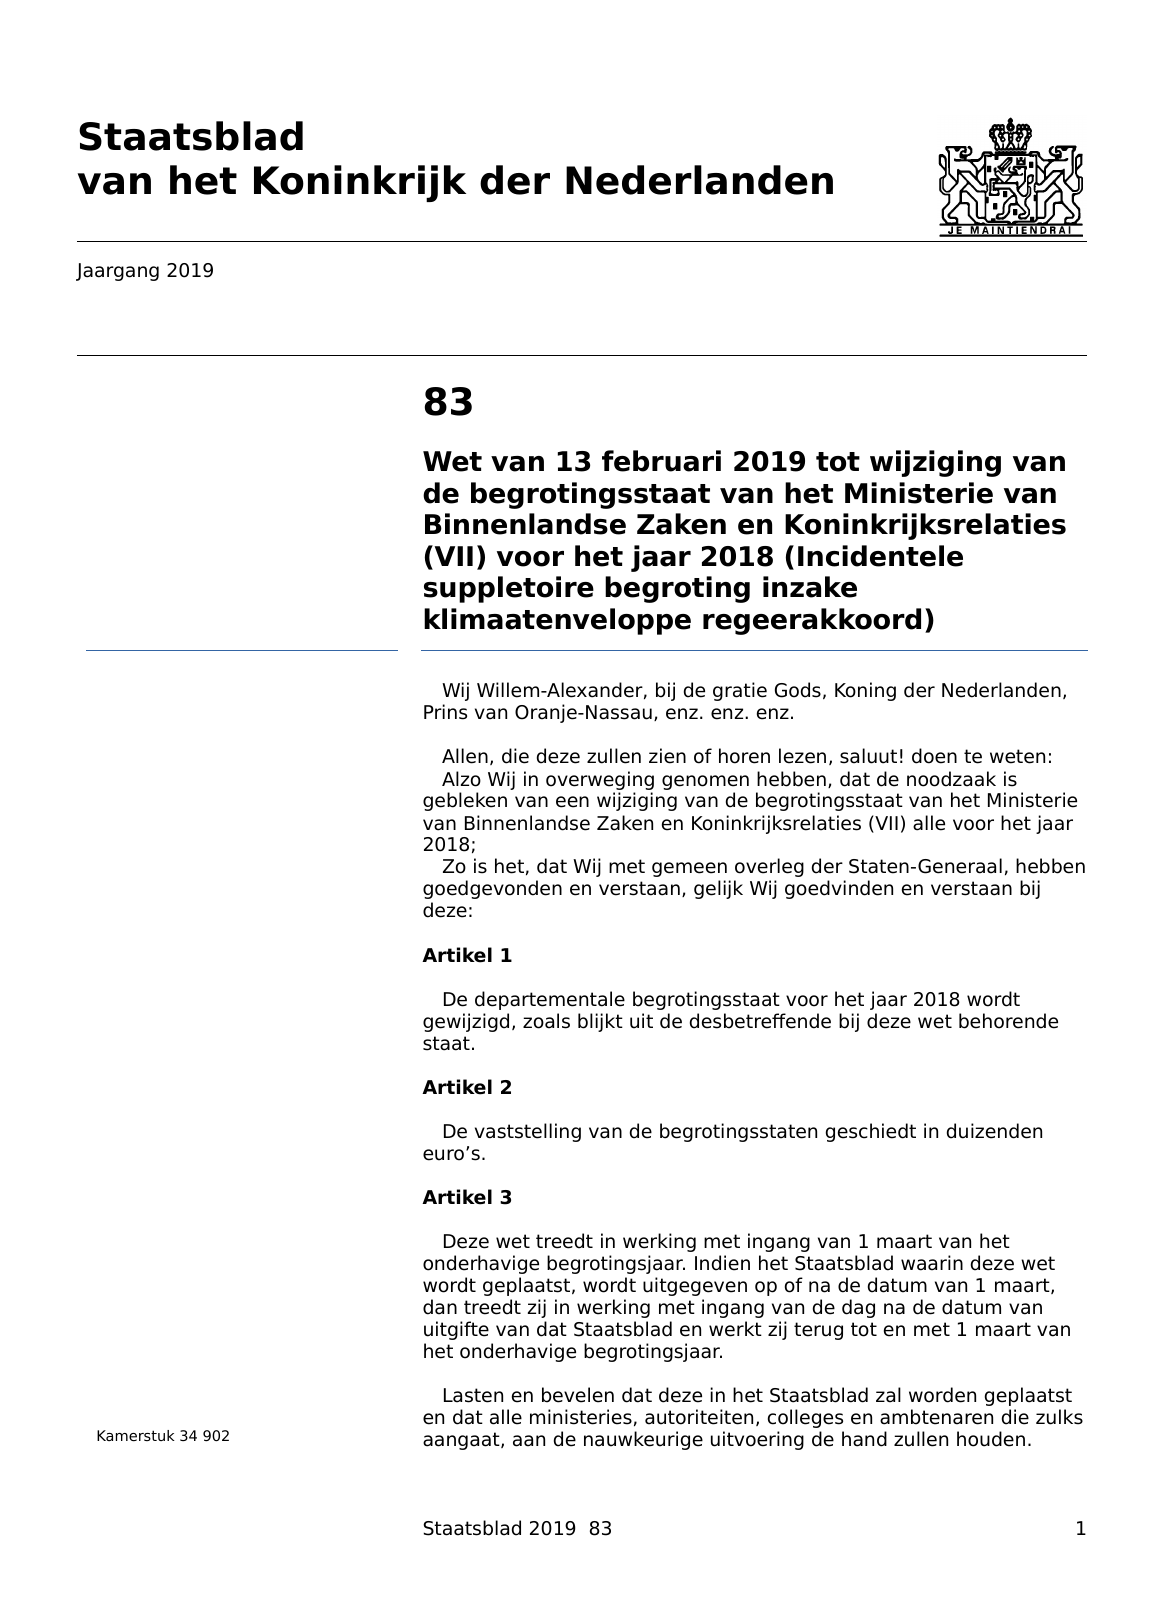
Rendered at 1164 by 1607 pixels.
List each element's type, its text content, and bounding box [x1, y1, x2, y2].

subtitle Artikel 3 [422, 1187, 1087, 1209]
subtitle 83 [422, 381, 1087, 424]
table_header [886, 100, 1087, 241]
text De departementale begrotingsstaat voor het jaar 2018 wordt gewijzigd, zoals blijkt uit de desbetreffende bij deze wet behorende staat. [422, 989, 1087, 1054]
text De vaststelling van de begrotingsstaten geschiedt in duizenden euro’s. [422, 1121, 1087, 1165]
subtitle Artikel 2 [422, 1077, 1087, 1099]
text Wet van 13 februari 2019 tot wijziging van de begrotingsstaat van het Ministerie van Binnenlandse Zaken en Koninkrijksrelaties (VII) voor het jaar 2018 (Incidentele suppletoire begroting inzake klimaatenveloppe regeerakkoord) [422, 447, 1087, 636]
text Wij Willem-Alexander, bij de gratie Gods, Koning der Nederlanden, Prins van Oranje-Nassau, enz. enz. enz. [422, 680, 1087, 724]
table_cell Jaargang 2019 [77, 242, 1087, 355]
subtitle Artikel 1 [422, 944, 1087, 966]
picture [936, 115, 1087, 240]
text Kamerstuk 34 902 [77, 1428, 396, 1445]
text Deze wet treedt in werking met ingang van 1 maart van het onderhavige begrotingsjaar. Indien het Staatsblad waarin deze wet wordt geplaatst, wordt uitgegeven op of na de datum van 1 maart, dan treedt zij in werking met ingang van de dag na de datum van uitgifte van dat Staatsblad en werkt zij terug tot en met 1 maart van het onderhavige begrotingsjaar. [422, 1231, 1087, 1363]
text Allen, die deze zullen zien of horen lezen, saluut! doen te weten: [422, 746, 1087, 768]
text Zo is het, dat Wij met gemeen overleg der Staten-Generaal, hebben goedgevonden en verstaan, gelijk Wij goedvinden en verstaan bij deze: [422, 856, 1087, 922]
text Alzo Wij in overweging genomen hebben, dat de noodzaak is gebleken van een wijziging van de begrotingsstaat van het Ministerie van Binnenlandse Zaken en Koninkrijksrelaties (VII) alle voor het jaar 2018; [422, 768, 1087, 856]
text Lasten en bevelen dat deze in het Staatsblad zal worden geplaatst en dat alle ministeries, autoriteiten, colleges en ambtenaren die zulks aangaat, aan de nauwkeurige uitvoering de hand zullen houden. [422, 1385, 1087, 1451]
table_header Staatsblad van het Koninkrijk der Nederlanden [77, 100, 886, 241]
